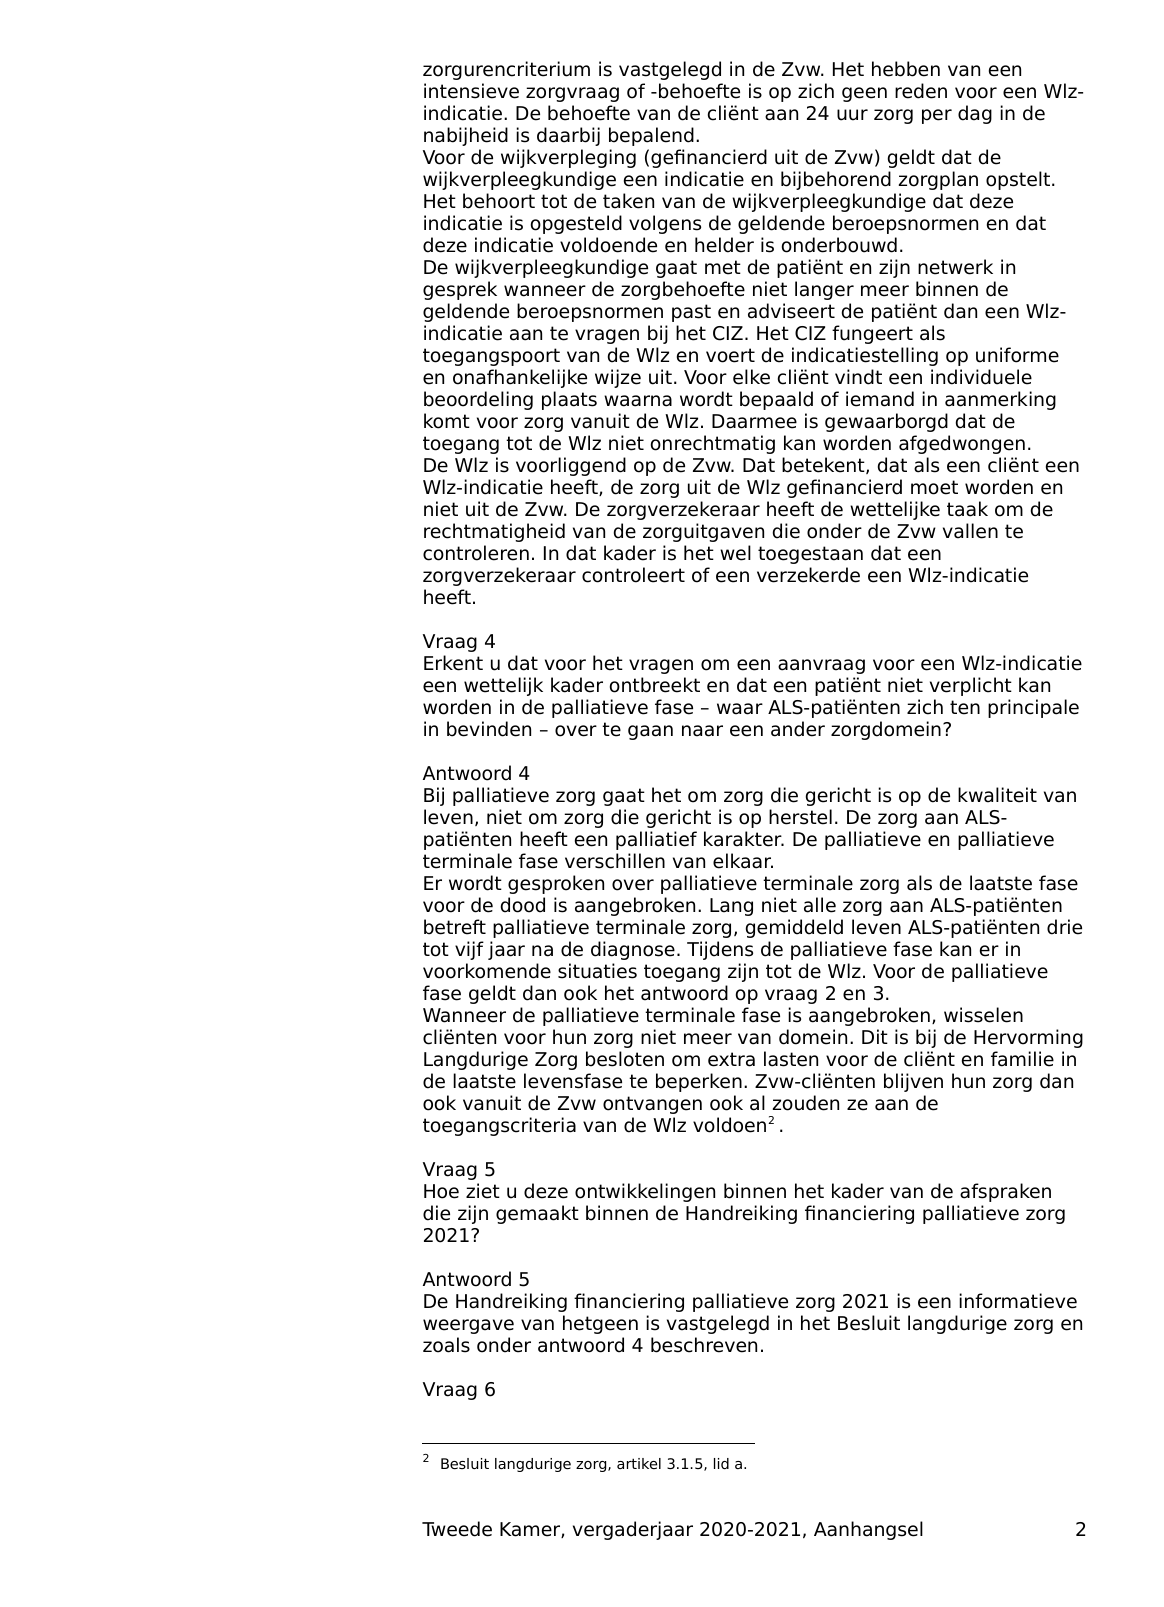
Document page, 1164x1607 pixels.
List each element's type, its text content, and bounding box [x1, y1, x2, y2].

text De Wlz is voorliggend op de Zvw. Dat betekent, dat als een cliënt een Wlz-indicatie heeft, de zorg uit de Wlz gefinancierd moet worden en niet uit de Zvw. De zorgverzekeraar heeft de wettelijke taak om de rechtmatigheid van de zorguitgaven die onder de Zvw vallen te controleren. In dat kader is het wel toegestaan dat een zorgverzekeraar controleert of een verzekerde een Wlz-indicatie heeft. [422, 455, 1087, 608]
text Voor de wijkverpleging (gefinancierd uit de Zvw) geldt dat de wijkverpleegkundige een indicatie en bijbehorend zorgplan opstelt. Het behoort tot de taken van de wijkverpleegkundige dat deze indicatie is opgesteld volgens de geldende beroepsnormen en dat deze indicatie voldoende en helder is onderbouwd. [422, 147, 1087, 257]
text Vraag 5 [422, 1159, 1087, 1181]
text De wijkverpleegkundige gaat met de patiënt en zijn netwerk in gesprek wanneer de zorgbehoefte niet langer meer binnen de geldende beroepsnormen past en adviseert de patiënt dan een Wlz-indicatie aan te vragen bij het CIZ. Het CIZ fungeert als toegangspoort van de Wlz en voert de indicatiestelling op uniforme en onafhankelijke wijze uit. Voor elke cliënt vindt een individuele beoordeling plaats waarna wordt bepaald of iemand in aanmerking komt voor zorg vanuit de Wlz. Daarmee is gewaarborgd dat de toegang tot de Wlz niet onrechtmatig kan worden afgedwongen. [422, 257, 1087, 455]
text Er wordt gesproken over palliatieve terminale zorg als de laatste fase voor de dood is aangebroken. Lang niet alle zorg aan ALS-patiënten betreft palliatieve terminale zorg, gemiddeld leven ALS-patiënten drie tot vijf jaar na de diagnose. Tijdens de palliatieve fase kan er in voorkomende situaties toegang zijn tot de Wlz. Voor de palliatieve fase geldt dan ook het antwoord op vraag 2 en 3. [422, 873, 1087, 1004]
text Antwoord 4 [422, 763, 1087, 785]
text Vraag 4 [422, 631, 1087, 653]
text Besluit langdurige zorg, artikel 3.1.5, lid a. [422, 1452, 1087, 1474]
text zorgurencriterium is vastgelegd in de Zvw. Het hebben van een intensieve zorgvraag of -behoefte is op zich geen reden voor een Wlz-indicatie. De behoefte van de cliënt aan 24 uur zorg per dag in de nabijheid is daarbij bepalend. [422, 59, 1087, 147]
text De Handreiking financiering palliatieve zorg 2021 is een informatieve weergave van hetgeen is vastgelegd in het Besluit langdurige zorg en zoals onder antwoord 4 beschreven. [422, 1291, 1087, 1357]
text Vraag 6 [422, 1379, 1087, 1401]
text Hoe ziet u deze ontwikkelingen binnen het kader van de afspraken die zijn gemaakt binnen de Handreiking financiering palliatieve zorg 2021? [422, 1181, 1087, 1247]
text Wanneer de palliatieve terminale fase is aangebroken, wisselen cliënten voor hun zorg niet meer van domein. Dit is bij de Hervorming Langdurige Zorg besloten om extra lasten voor de cliënt en familie in de laatste levensfase te beperken. Zvw-cliënten blijven hun zorg dan ook vanuit de Zvw ontvangen ook al zouden ze aan de toegangscriteria van de Wlz voldoen. [422, 1004, 1087, 1136]
text Erkent u dat voor het vragen om een aanvraag voor een Wlz-indicatie een wettelijk kader ontbreekt en dat een patiënt niet verplicht kan worden in de palliatieve fase – waar ALS-patiënten zich ten principale in bevinden – over te gaan naar een ander zorgdomein? [422, 653, 1087, 741]
text Bij palliatieve zorg gaat het om zorg die gericht is op de kwaliteit van leven, niet om zorg die gericht is op herstel. De zorg aan ALS-patiënten heeft een palliatief karakter. De palliatieve en palliatieve terminale fase verschillen van elkaar. [422, 785, 1087, 873]
text Antwoord 5 [422, 1269, 1087, 1291]
